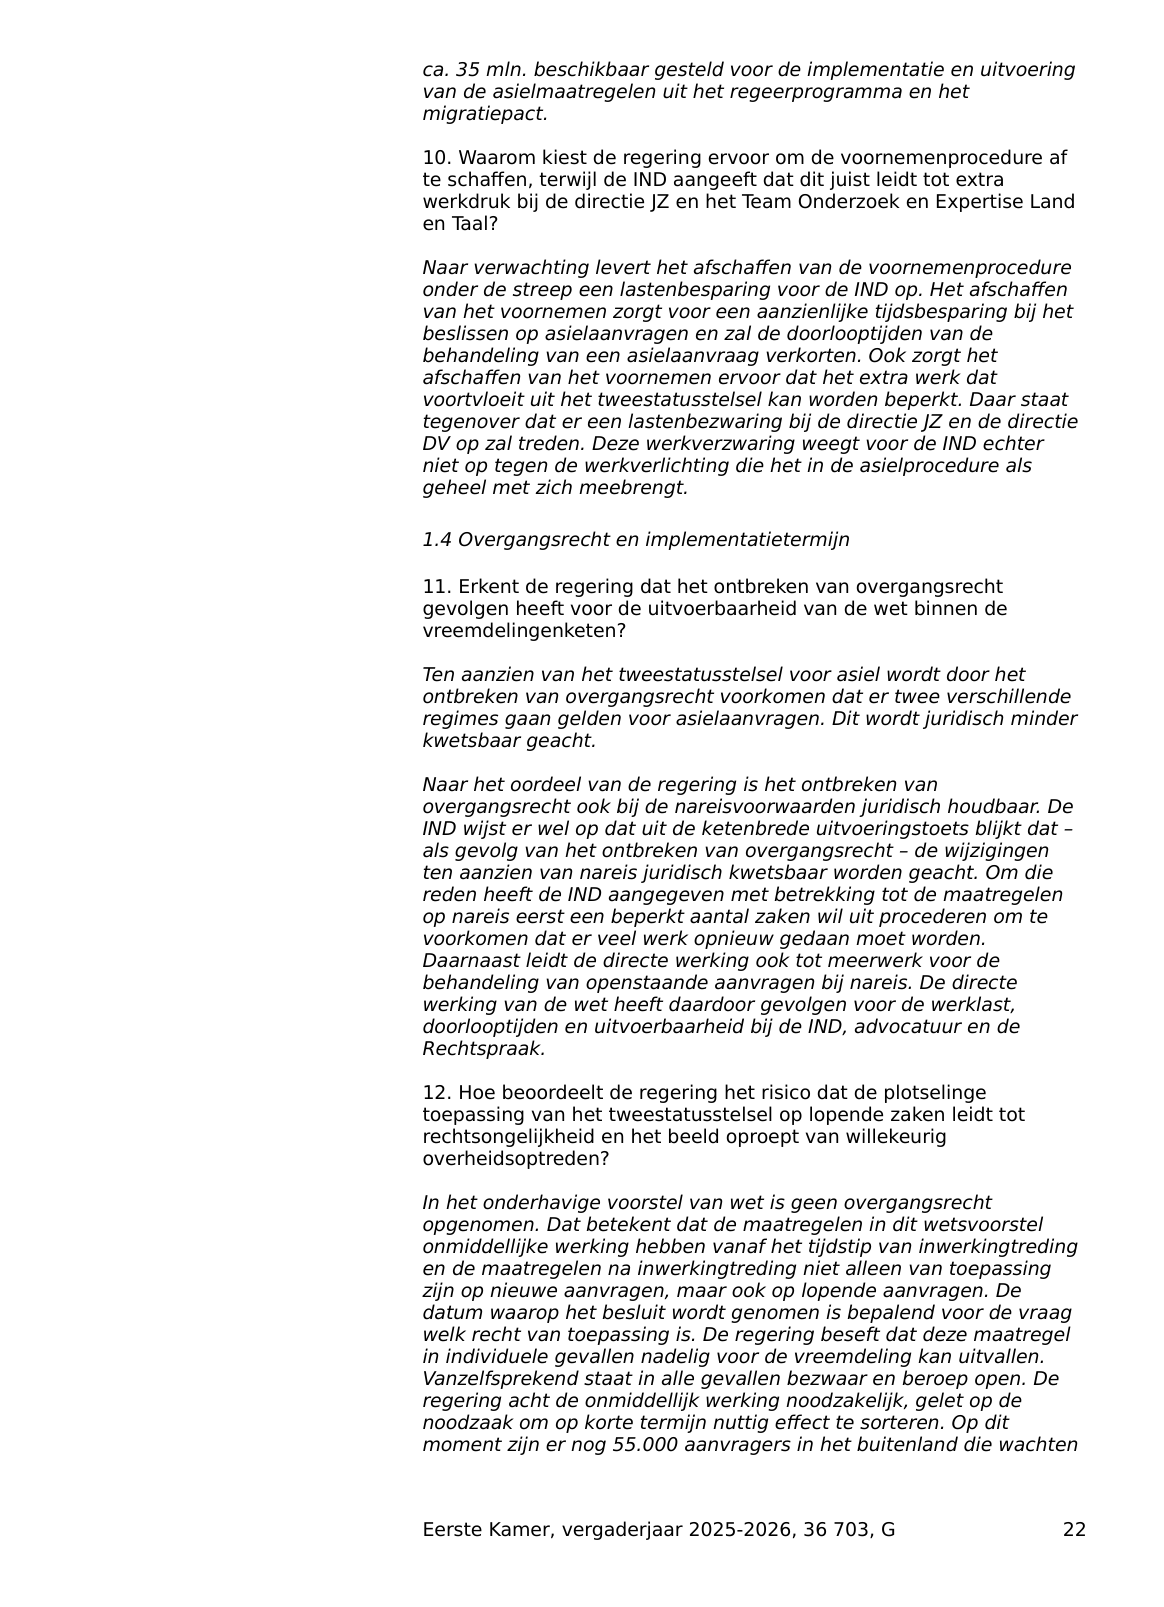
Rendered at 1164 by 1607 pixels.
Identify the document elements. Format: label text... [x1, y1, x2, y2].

subtitle 1.4 Overgangsrecht en implementatietermijn [422, 529, 1087, 551]
text In het onderhavige voorstel van wet is geen overgangsrecht opgenomen. Dat betekent dat de maatregelen in dit wetsvoorstel onmiddellijke werking hebben vanaf het tijdstip van inwerkingtreding en de maatregelen na inwerkingtreding niet alleen van toepassing zijn op nieuwe aanvragen, maar ook op lopende aanvragen. De datum waarop het besluit wordt genomen is bepalend voor de vraag welk recht van toepassing is. De regering beseft dat deze maatregel in individuele gevallen nadelig voor de vreemdeling kan uitvallen. Vanzelfsprekend staat in alle gevallen bezwaar en beroep open. De regering acht de onmiddellijk werking noodzakelijk, gelet op de noodzaak om op korte termijn nuttig effect te sorteren. Op dit moment zijn er nog 55.000 aanvragers in het buitenland die wachten [422, 1192, 1087, 1456]
text 11. Erkent de regering dat het ontbreken van overgangsrecht gevolgen heeft voor de uitvoerbaarheid van de wet binnen de vreemdelingenketen? [422, 576, 1087, 642]
text Naar verwachting levert het afschaffen van de voornemenprocedure onder de streep een lastenbesparing voor de IND op. Het afschaffen van het voornemen zorgt voor een aanzienlijke tijdsbesparing bij het beslissen op asielaanvragen en zal de doorlooptijden van de behandeling van een asielaanvraag verkorten. Ook zorgt het afschaffen van het voornemen ervoor dat het extra werk dat voortvloeit uit het tweestatusstelsel kan worden beperkt. Daar staat tegenover dat er een lastenbezwaring bij de directie JZ en de directie DV op zal treden. Deze werkverzwaring weegt voor de IND echter niet op tegen de werkverlichting die het in de asielprocedure als geheel met zich meebrengt. [422, 257, 1087, 499]
text ca. 35 mln. beschikbaar gesteld voor de implementatie en uitvoering van de asielmaatregelen uit het regeerprogramma en het migratiepact. [422, 59, 1087, 125]
text 10. Waarom kiest de regering ervoor om de voornemenprocedure af te schaffen, terwijl de IND aangeeft dat dit juist leidt tot extra werkdruk bij de directie JZ en het Team Onderzoek en Expertise Land en Taal? [422, 147, 1087, 235]
text 12. Hoe beoordeelt de regering het risico dat de plotselinge toepassing van het tweestatusstelsel op lopende zaken leidt tot rechtsongelijkheid en het beeld oproept van willekeurig overheidsoptreden? [422, 1082, 1087, 1170]
text Naar het oordeel van de regering is het ontbreken van overgangsrecht ook bij de nareisvoorwaarden juridisch houdbaar. De IND wijst er wel op dat uit de ketenbrede uitvoeringstoets blijkt dat – als gevolg van het ontbreken van overgangsrecht – de wijzigingen ten aanzien van nareis juridisch kwetsbaar worden geacht. Om die reden heeft de IND aangegeven met betrekking tot de maatregelen op nareis eerst een beperkt aantal zaken wil uit procederen om te voorkomen dat er veel werk opnieuw gedaan moet worden. Daarnaast leidt de directe werking ook tot meerwerk voor de behandeling van openstaande aanvragen bij nareis. De directe werking van de wet heeft daardoor gevolgen voor de werklast, doorlooptijden en uitvoerbaarheid bij de IND, advocatuur en de Rechtspraak. [422, 774, 1087, 1060]
text Ten aanzien van het tweestatusstelsel voor asiel wordt door het ontbreken van overgangsrecht voorkomen dat er twee verschillende regimes gaan gelden voor asielaanvragen. Dit wordt juridisch minder kwetsbaar geacht. [422, 664, 1087, 752]
